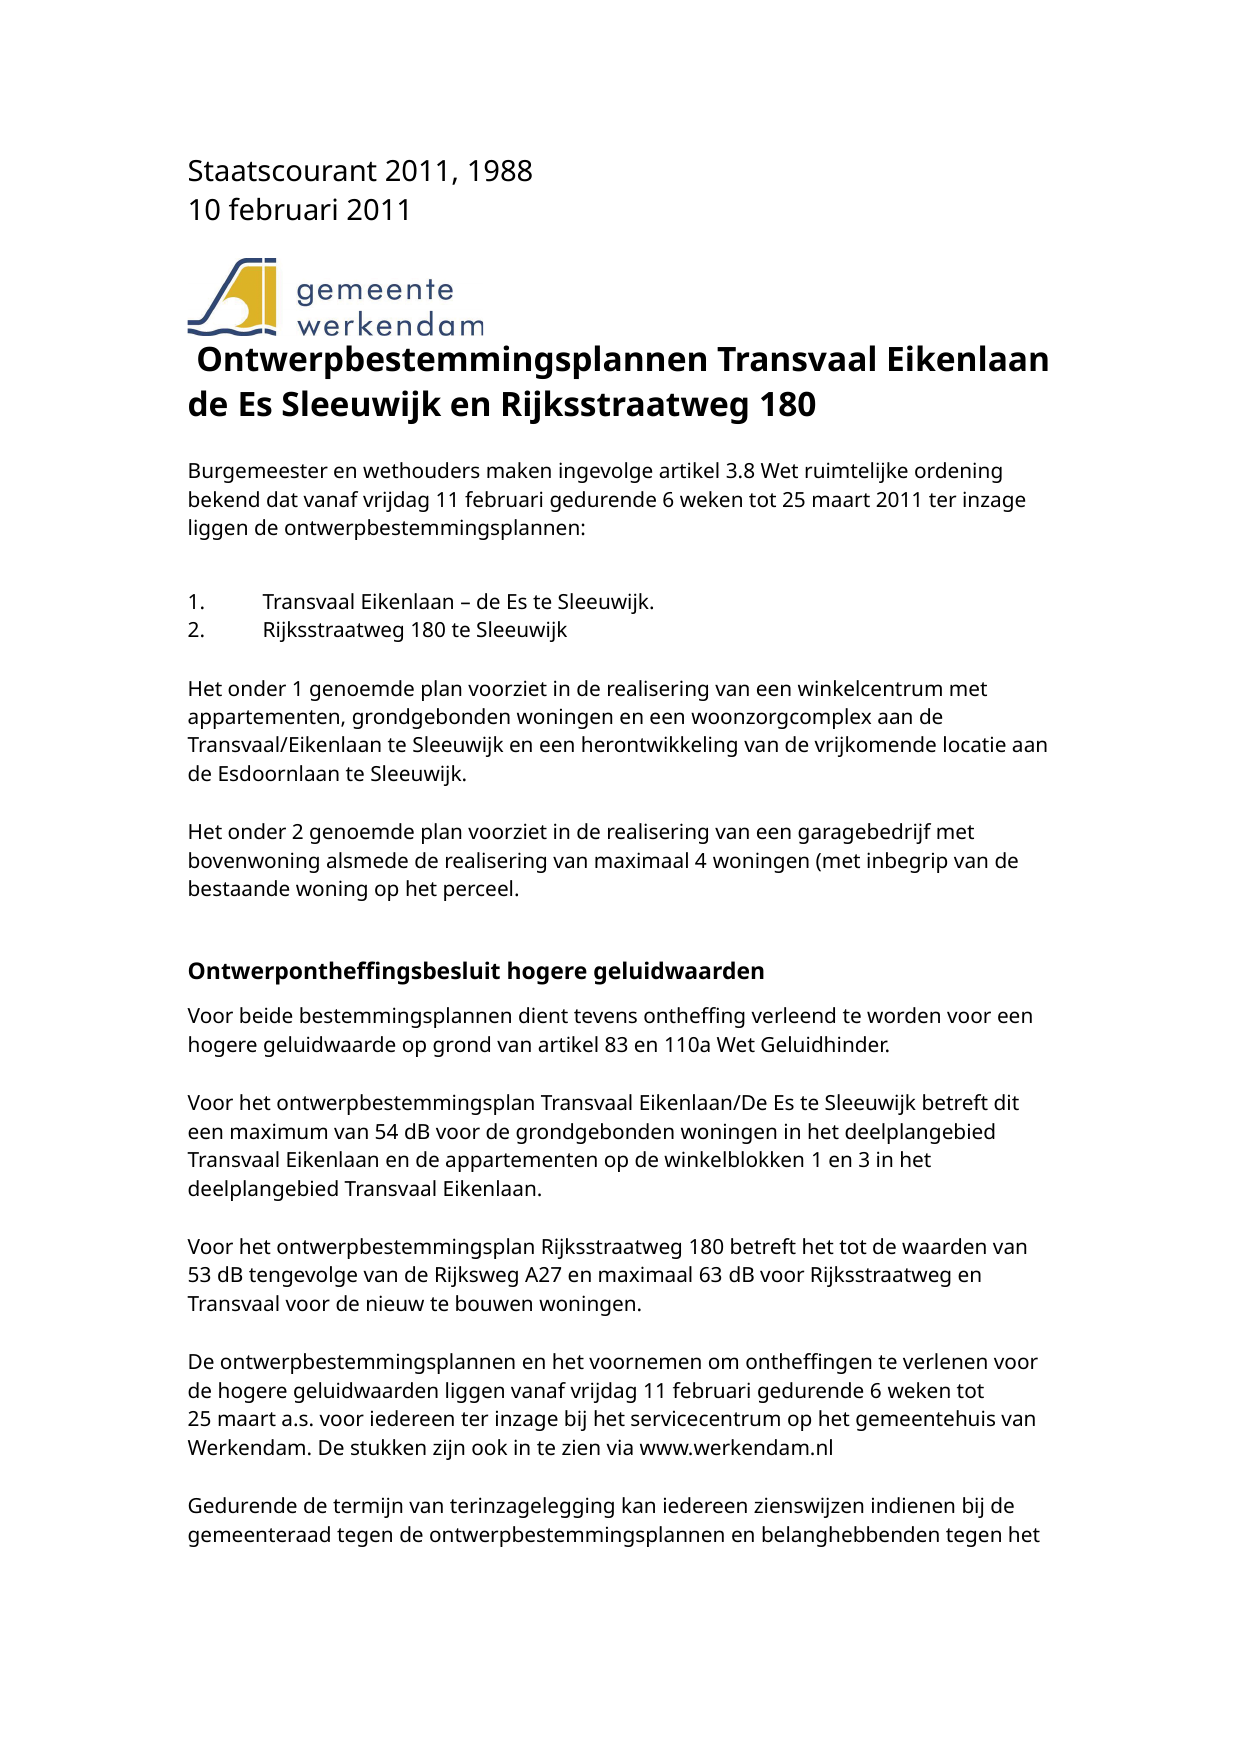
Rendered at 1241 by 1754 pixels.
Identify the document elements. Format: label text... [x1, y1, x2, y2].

text Voor het ontwerpbestemmingsplan Transvaal Eikenlaan/De Es te Sleeuwijk betreft dit een maximum van 54 dB voor de grondgebonden woningen in het deelplangebied Transvaal Eikenlaan en de appartementen op de winkelblokken 1 en 3 in het deelplangebied Transvaal Eikenlaan. [187, 1088, 1053, 1202]
list Rijksstraatweg 180 te Sleeuwijk [187, 615, 1053, 644]
picture [187, 258, 484, 336]
text Gedurende de termijn van terinzagelegging kan iedereen zienswijzen indienen bij de gemeenteraad tegen de ontwerpbestemmingsplannen en belanghebbenden tegen het [187, 1491, 1053, 1548]
text Staatscourant 2011, 1988 [187, 150, 1053, 190]
text Burgemeester en wethouders maken ingevolge artikel 3.8 Wet ruimtelijke ordening bekend dat vanaf vrijdag 11 februari gedurende 6 weken tot 25 maart 2011 ter inzage liggen de ontwerpbestemmingsplannen: [187, 457, 1053, 542]
text Het onder 1 genoemde plan voorziet in de realisering van een winkelcentrum met appartementen, grondgebonden woningen en een woonzorgcomplex aan de Transvaal/Eikenlaan te Sleeuwijk en een herontwikkeling van de vrijkomende locatie aan de Esdoornlaan te Sleeuwijk. [187, 674, 1053, 787]
text Voor beide bestemmingsplannen dient tevens ontheffing verleend te worden voor een hogere geluidwaarde op grond van artikel 83 en 110a Wet Geluidhinder. [187, 1002, 1053, 1058]
text Voor het ontwerpbestemmingsplan Rijksstraatweg 180 betreft het tot de waarden van 53 dB tengevolge van de Rijksweg A27 en maximaal 63 dB voor Rijksstraatweg en Transvaal voor de nieuw te bouwen woningen. [187, 1232, 1053, 1317]
text De ontwerpbestemmingsplannen en het voornemen om ontheffingen te verlenen voor de hogere geluidwaarden liggen vanaf vrijdag 11 februari gedurende 6 weken tot 25 maart a.s. voor iedereen ter inzage bij het servicecentrum op het gemeentehuis van Werkendam. De stukken zijn ook in te zien via www.werkendam.nl [187, 1347, 1053, 1461]
subtitle Ontwerpbestemmingsplannen Transvaal Eikenlaan de Es Sleeuwijk en Rijksstraatweg 180 [187, 271, 1053, 427]
list Transvaal Eikenlaan – de Es te Sleeuwijk. [187, 587, 1053, 615]
text Het onder 2 genoemde plan voorziet in de realisering van een garagebedrijf met bovenwoning alsmede de realisering van maximaal 4 woningen (met inbegrip van de bestaande woning op het perceel. [187, 817, 1053, 903]
subtitle Ontwerpontheffingsbesluit hogere geluidwaarden [187, 955, 1053, 987]
text 10 februari 2011 [187, 190, 1053, 229]
